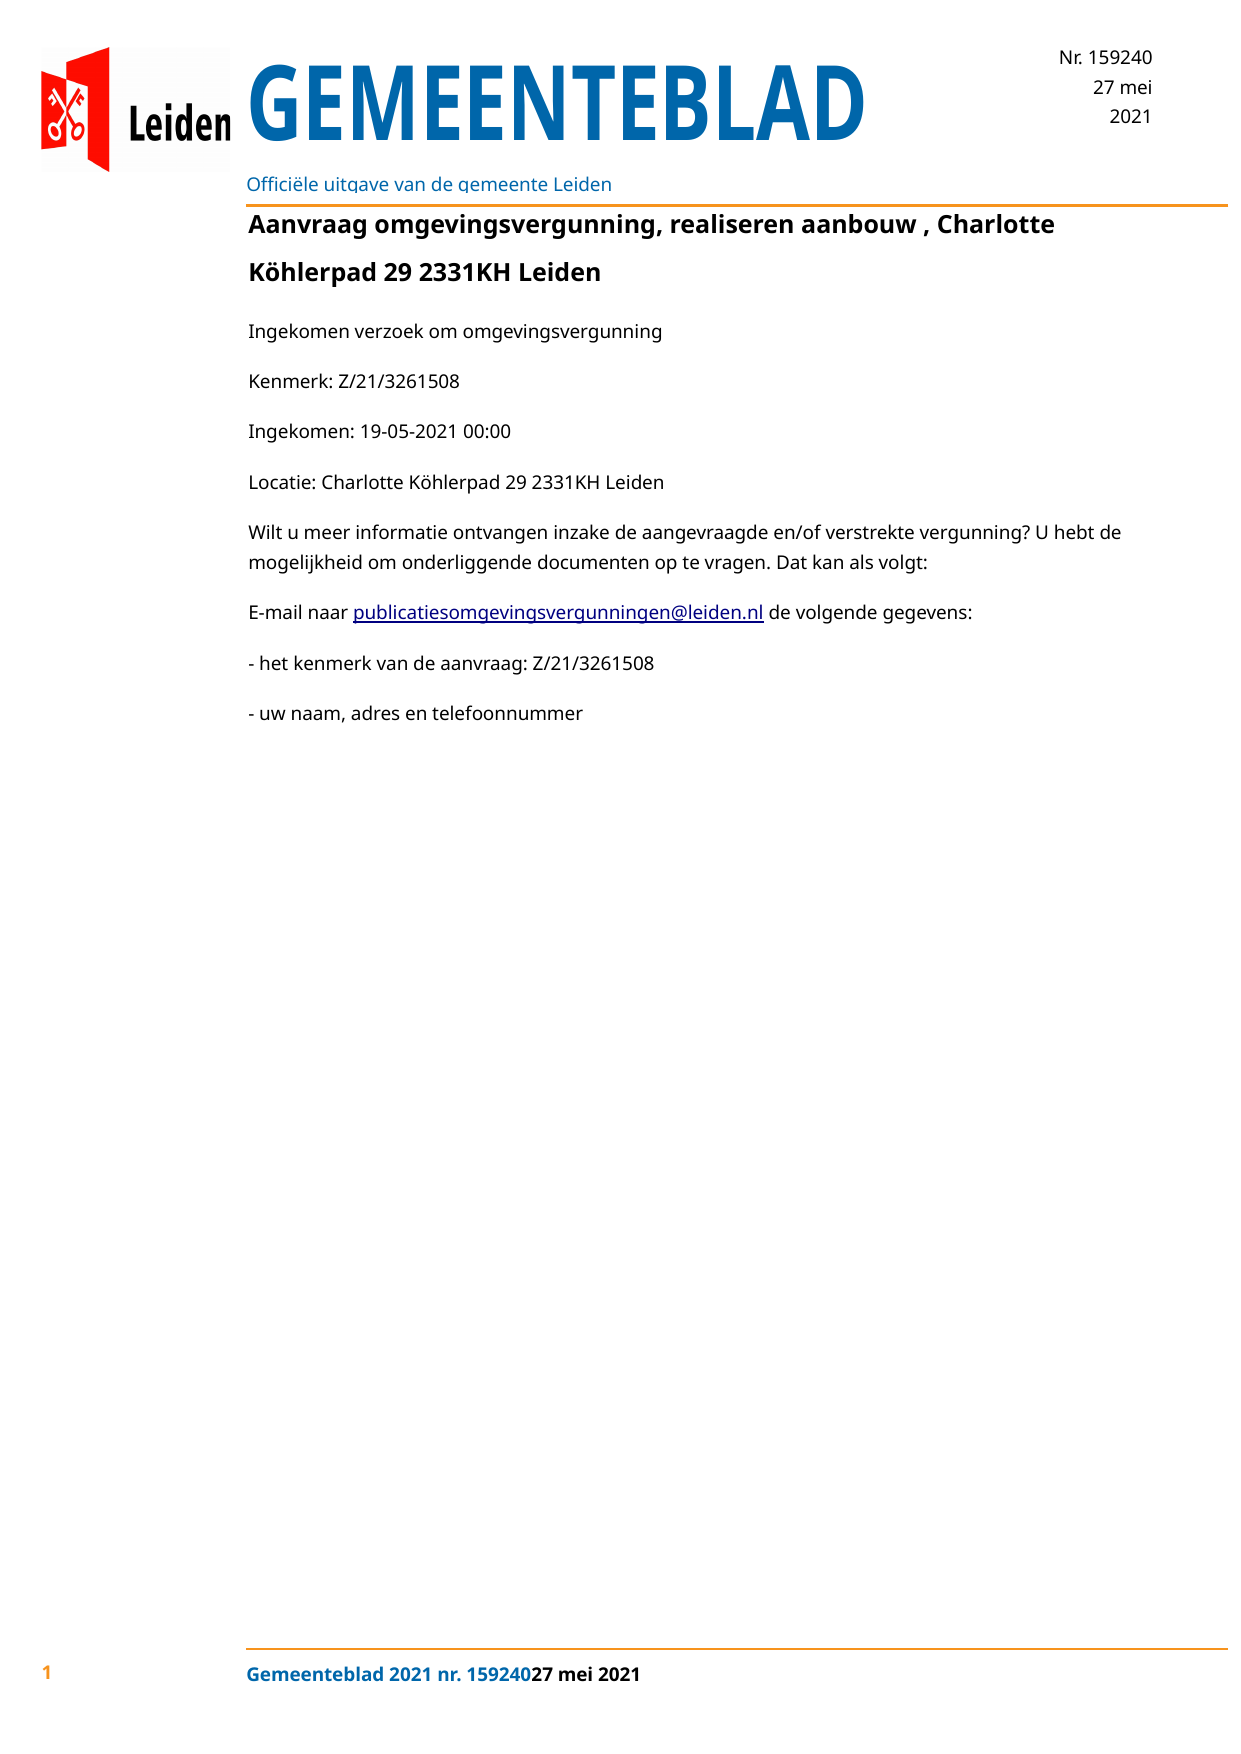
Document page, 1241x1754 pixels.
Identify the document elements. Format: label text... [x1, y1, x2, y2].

text - het kenmerk van de aanvraag: Z/21/3261508 [248, 650, 1152, 676]
text - uw naam, adres en telefoonnummer [248, 700, 1152, 726]
text Wilt u meer informatie ontvangen inzake de aangevraagde en/of verstrekte vergunning? U hebt de mogelijkheid om onderliggende documenten op te vragen. Dat kan als volgt: [248, 519, 1152, 575]
text Aanvraag omgevingsvergunning, realiseren aanbouw , Charlotte Köhlerpad 29 2331KH Leiden [248, 207, 1152, 288]
text Kenmerk: Z/21/3261508 [248, 368, 1152, 394]
text Locatie: Charlotte Köhlerpad 29 2331KH Leiden [248, 469, 1152, 495]
text Ingekomen verzoek om omgevingsvergunning [248, 318, 1152, 344]
text E-mail naar publicatiesomgevingsvergunningen@leiden.nl de volgende gegevens: [248, 599, 1152, 625]
picture [41, 47, 231, 172]
text Ingekomen: 19-05-2021 00:00 [248, 419, 1152, 444]
